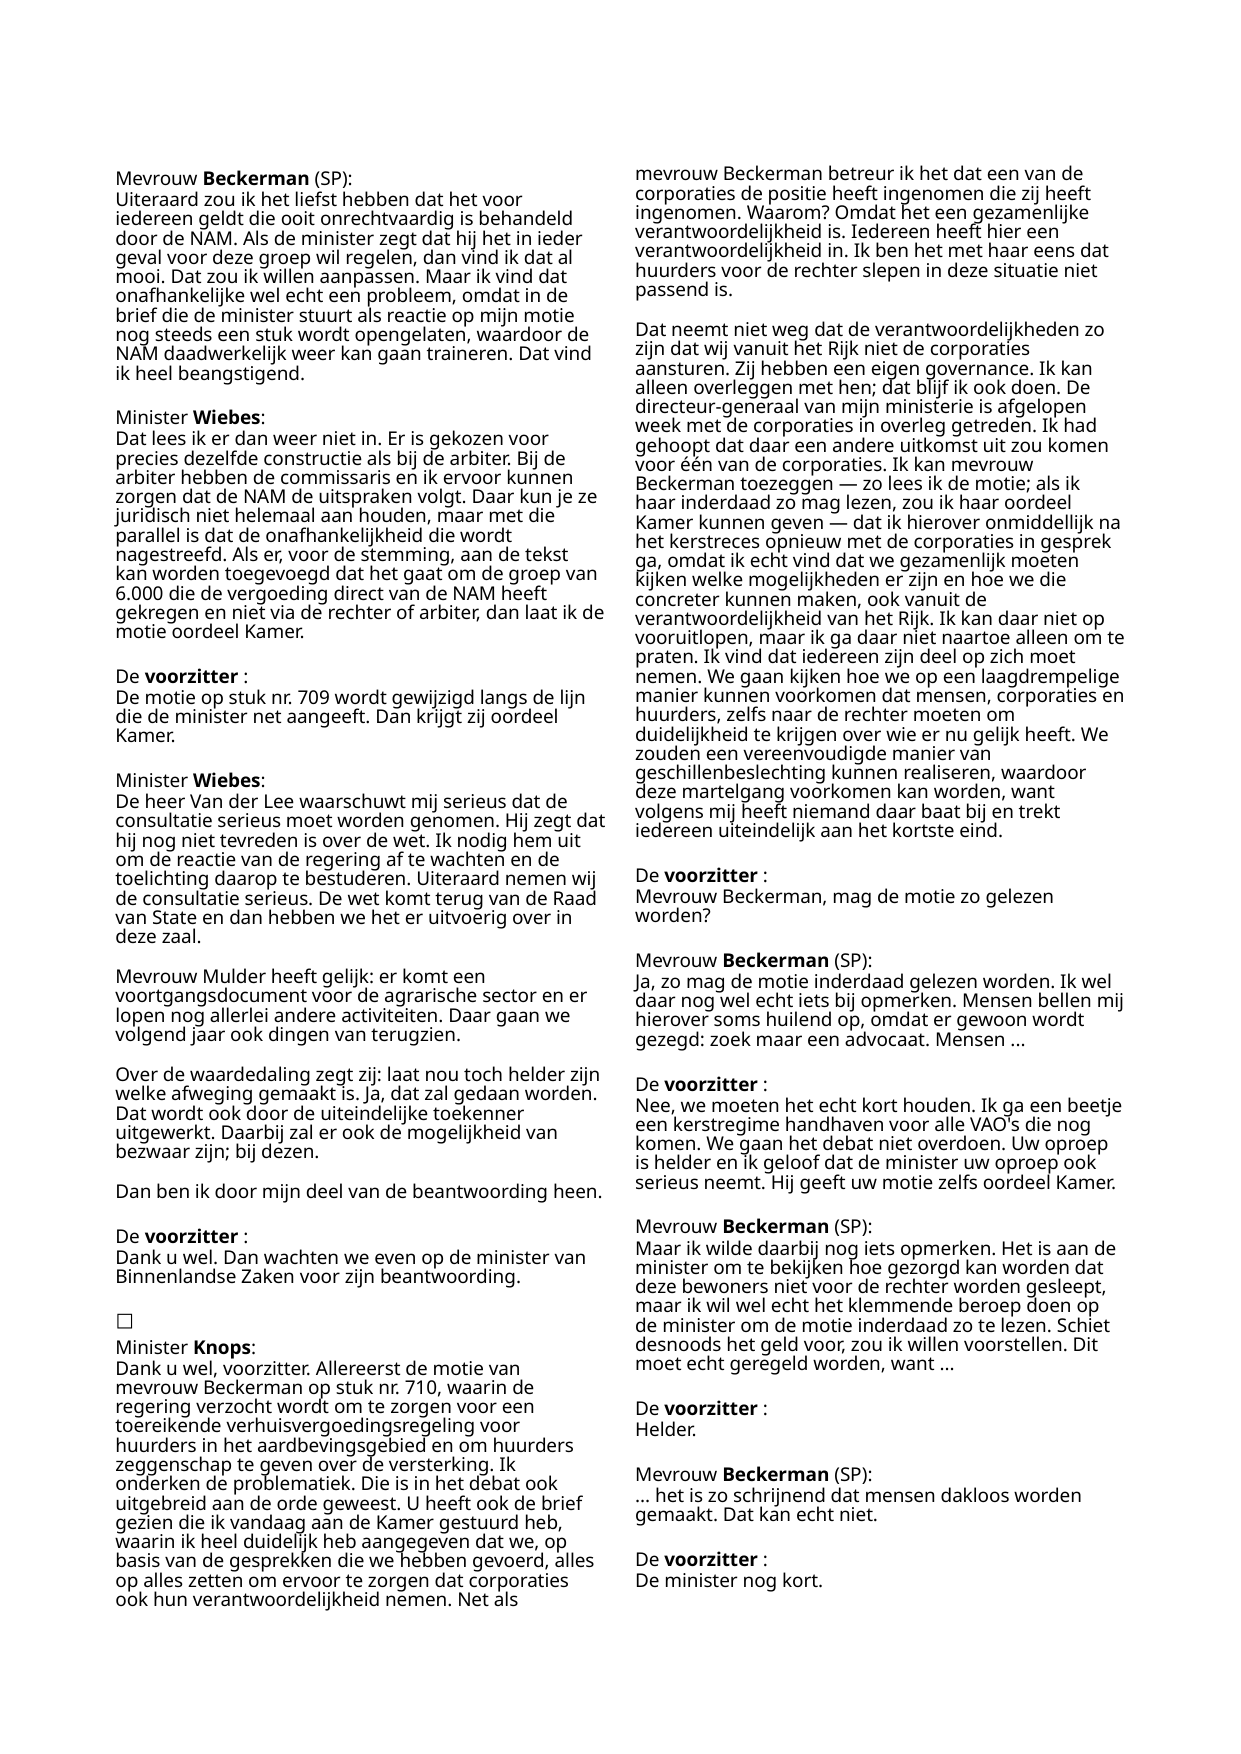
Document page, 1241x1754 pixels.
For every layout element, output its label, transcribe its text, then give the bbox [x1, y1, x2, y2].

text Ja, zo mag de motie inderdaad gelezen worden. Ik wel daar nog wel echt iets bij opmerken. Mensen bellen mij hierover soms huilend op, omdat er gewoon wordt gezegd: zoek maar een advocaat. Mensen ... [635, 973, 1125, 1050]
text Uiteraard zou ik het liefst hebben dat het voor iedereen geldt die ooit onrechtvaardig is behandeld door de NAM. Als de minister zegt dat hij het in ieder geval voor deze groep wil regelen, dan vind ik dat al mooi. Dat zou ik willen aanpassen. Maar ik vind dat onafhankelijke wel echt een probleem, omdat in de brief die de minister stuurt als reactie op mijn motie nog steeds een stuk wordt opengelaten, waardoor de NAM daadwerkelijk weer kan gaan traineren. Dat vind ik heel beangstigend. [115, 191, 605, 384]
text Minister Wiebes: [115, 404, 605, 430]
text Over de waardedaling zegt zij: laat nou toch helder zijn welke afweging gemaakt is. Ja, dat zal gedaan worden. Dat wordt ook door de uiteindelijke toekenner uitgewerkt. Daarbij zal er ook de mogelijkheid van bezwaar zijn; bij dezen. [115, 1066, 605, 1162]
text De voorzitter : [635, 1395, 1125, 1421]
text De voorzitter : [115, 663, 605, 689]
text Dat neemt niet weg dat de verantwoordelijkheden zo zijn dat wij vanuit het Rijk niet de corporaties aansturen. Zij hebben een eigen governance. Ik kan alleen overleggen met hen; dat blijf ik ook doen. De directeur-generaal van mijn ministerie is afgelopen week met de corporaties in overleg getreden. Ik had gehoopt dat daar een andere uitkomst uit zou komen voor één van de corporaties. Ik kan mevrouw Beckerman toezeggen — zo lees ik de motie; als ik haar inderdaad zo mag lezen, zou ik haar oordeel Kamer kunnen geven — dat ik hierover onmiddellijk na het kerstreces opnieuw met de corporaties in gesprek ga, omdat ik echt vind dat we gezamenlijk moeten kijken welke mogelijkheden er zijn en hoe we die concreter kunnen maken, ook vanuit de verantwoordelijkheid van het Rijk. Ik kan daar niet op vooruitlopen, maar ik ga daar niet naartoe alleen om te praten. Ik vind dat iedereen zijn deel op zich moet nemen. We gaan kijken hoe we op een laagdrempelige manier kunnen voorkomen dat mensen, corporaties en huurders, zelfs naar de rechter moeten om duidelijkheid te krijgen over wie er nu gelijk heeft. We zouden een vereenvoudigde manier van geschillenbeslechting kunnen realiseren, waardoor deze martelgang voorkomen kan worden, want volgens mij heeft niemand daar baat bij en trekt iedereen uiteindelijk aan het kortste eind. [635, 321, 1125, 841]
text Dan ben ik door mijn deel van de beantwoording heen. [115, 1183, 605, 1202]
text mevrouw Beckerman betreur ik het dat een van de corporaties de positie heeft ingenomen die zij heeft ingenomen. Waarom? Omdat het een gezamenlijke verantwoordelijkheid is. Iedereen heeft hier een verantwoordelijkheid in. Ik ben het met haar eens dat huurders voor de rechter slepen in deze situatie niet passend is. [635, 165, 1125, 300]
text Minister Wiebes: [115, 767, 605, 793]
text Dat lees ik er dan weer niet in. Er is gekozen voor precies dezelfde constructie als bij de arbiter. Bij de arbiter hebben de commissaris en ik ervoor kunnen zorgen dat de NAM de uitspraken volgt. Daar kun je ze juridisch niet helemaal aan houden, maar met die parallel is dat de onafhankelijkheid die wordt nagestreefd. Als er, voor de stemming, aan de tekst kan worden toegevoegd dat het gaat om de groep van 6.000 die de vergoeding direct van de NAM heeft gekregen en niet via de rechter of arbiter, dan laat ik de motie oordeel Kamer. [115, 430, 605, 642]
text De voorzitter : [635, 1546, 1125, 1572]
text De voorzitter : [635, 1071, 1125, 1097]
text De voorzitter : [115, 1223, 605, 1249]
text ... het is zo schrijnend dat mensen dakloos worden gemaakt. Dat kan echt niet. [635, 1487, 1125, 1525]
text Mevrouw Mulder heeft gelijk: er komt een voortgangsdocument voor de agrarische sector en er lopen nog allerlei andere activiteiten. Daar gaan we volgend jaar ook dingen van terugzien. [115, 968, 605, 1045]
text Minister Knops: [115, 1334, 605, 1360]
text De heer Van der Lee waarschuwt mij serieus dat de consultatie serieus moet worden genomen. Hij zegt dat hij nog niet tevreden is over de wet. Ik nodig hem uit om de reactie van de regering af te wachten en de toelichting daarop te bestuderen. Uiteraard nemen wij de consultatie serieus. De wet komt terug van de Raad van State en dan hebben we het er uitvoerig over in deze zaal. [115, 793, 605, 947]
text Mevrouw Beckerman, mag de motie zo gelezen worden? [635, 888, 1125, 926]
text De voorzitter : [635, 862, 1125, 888]
text Helder. [635, 1421, 1125, 1440]
text ⬜ [115, 1308, 605, 1334]
text Mevrouw Beckerman (SP): [635, 1214, 1125, 1239]
text Mevrouw Beckerman (SP): [115, 165, 605, 191]
text Dank u wel. Dan wachten we even op de minister van Binnenlandse Zaken voor zijn beantwoording. [115, 1249, 605, 1287]
text Mevrouw Beckerman (SP): [635, 947, 1125, 973]
text Mevrouw Beckerman (SP): [635, 1461, 1125, 1487]
text De motie op stuk nr. 709 wordt gewijzigd langs de lijn die de minister net aangeeft. Dan krijgt zij oordeel Kamer. [115, 689, 605, 747]
text Nee, we moeten het echt kort houden. Ik ga een beetje een kerstregime handhaven voor alle VAO's die nog komen. We gaan het debat niet overdoen. Uw oproep is helder en ik geloof dat de minister uw oproep ook serieus neemt. Hij geeft uw motie zelfs oordeel Kamer. [635, 1097, 1125, 1193]
text Dank u wel, voorzitter. Allereerst de motie van mevrouw Beckerman op stuk nr. 710, waarin de regering verzocht wordt om te zorgen voor een toereikende verhuisvergoedingsregeling voor huurders in het aardbevingsgebied en om huurders zeggenschap te geven over de versterking. Ik onderken de problematiek. Die is in het debat ook uitgebreid aan de orde geweest. U heeft ook de brief gezien die ik vandaag aan de Kamer gestuurd heb, waarin ik heel duidelijk heb aangegeven dat we, op basis van de gesprekken die we hebben gevoerd, alles op alles zetten om ervoor te zorgen dat corporaties ook hun verantwoordelijkheid nemen. Net als [115, 1360, 605, 1610]
text De minister nog kort. [635, 1572, 1125, 1591]
text Maar ik wilde daarbij nog iets opmerken. Het is aan de minister om te bekijken hoe gezorgd kan worden dat deze bewoners niet voor de rechter worden gesleept, maar ik wil wel echt het klemmende beroep doen op de minister om de motie inderdaad zo te lezen. Schiet desnoods het geld voor, zou ik willen voorstellen. Dit moet echt geregeld worden, want ... [635, 1239, 1125, 1374]
